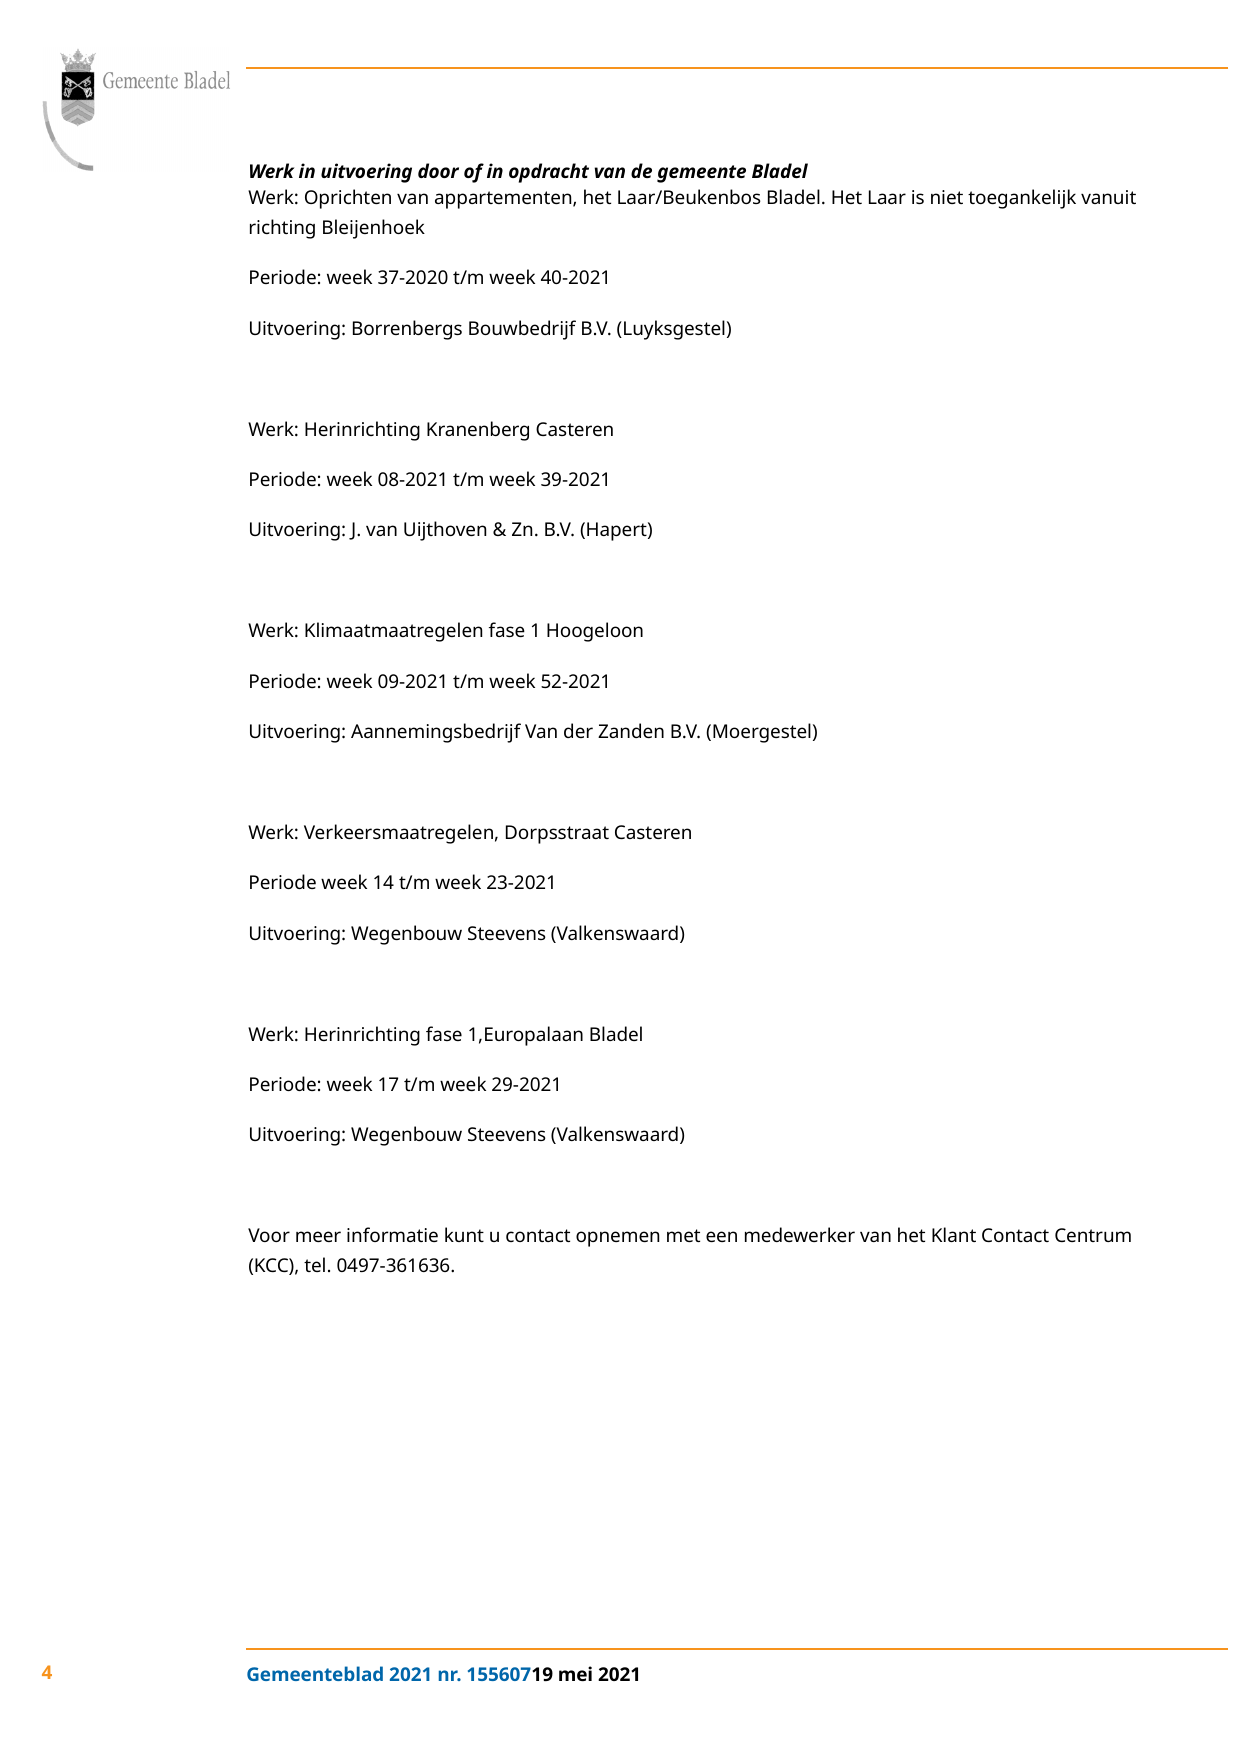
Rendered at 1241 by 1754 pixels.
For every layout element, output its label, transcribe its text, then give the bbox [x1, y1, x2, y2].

text Uitvoering: Aannemingsbedrijf Van der Zanden B.V. (Moergestel) [248, 718, 1152, 744]
text Uitvoering: Borrenbergs Bouwbedrijf B.V. (Luyksgestel) [248, 315, 1152, 341]
text Werk: Herinrichting fase 1,Europalaan Bladel [248, 1021, 1152, 1046]
text Werk in uitvoering door of in opdracht van de gemeente Bladel [248, 159, 1152, 184]
picture [41, 47, 231, 172]
text Werk: Herinrichting Kranenberg Casteren [248, 416, 1152, 441]
text Periode: week 09-2021 t/m week 52-2021 [248, 668, 1152, 693]
text Voor meer informatie kunt u contact opnemen met een medewerker van het Klant Contact Centrum (KCC), tel. 0497-361636. [248, 1222, 1152, 1278]
text Periode week 14 t/m week 23-2021 [248, 869, 1152, 895]
text Uitvoering: J. van Uijthoven & Zn. B.V. (Hapert) [248, 517, 1152, 542]
text Uitvoering: Wegenbouw Steevens (Valkenswaard) [248, 920, 1152, 946]
text Periode: week 37-2020 t/m week 40-2021 [248, 264, 1152, 290]
text Werk: Klimaatmaatregelen fase 1 Hoogeloon [248, 617, 1152, 643]
text Uitvoering: Wegenbouw Steevens (Valkenswaard) [248, 1122, 1152, 1147]
text Periode: week 08-2021 t/m week 39-2021 [248, 466, 1152, 492]
text Periode: week 17 t/m week 29-2021 [248, 1071, 1152, 1097]
text Werk: Verkeersmaatregelen, Dorpsstraat Casteren [248, 819, 1152, 845]
text Werk: Oprichten van appartementen, het Laar/Beukenbos Bladel. Het Laar is niet toegankelijk vanuit richting Bleijenhoek [248, 184, 1152, 240]
